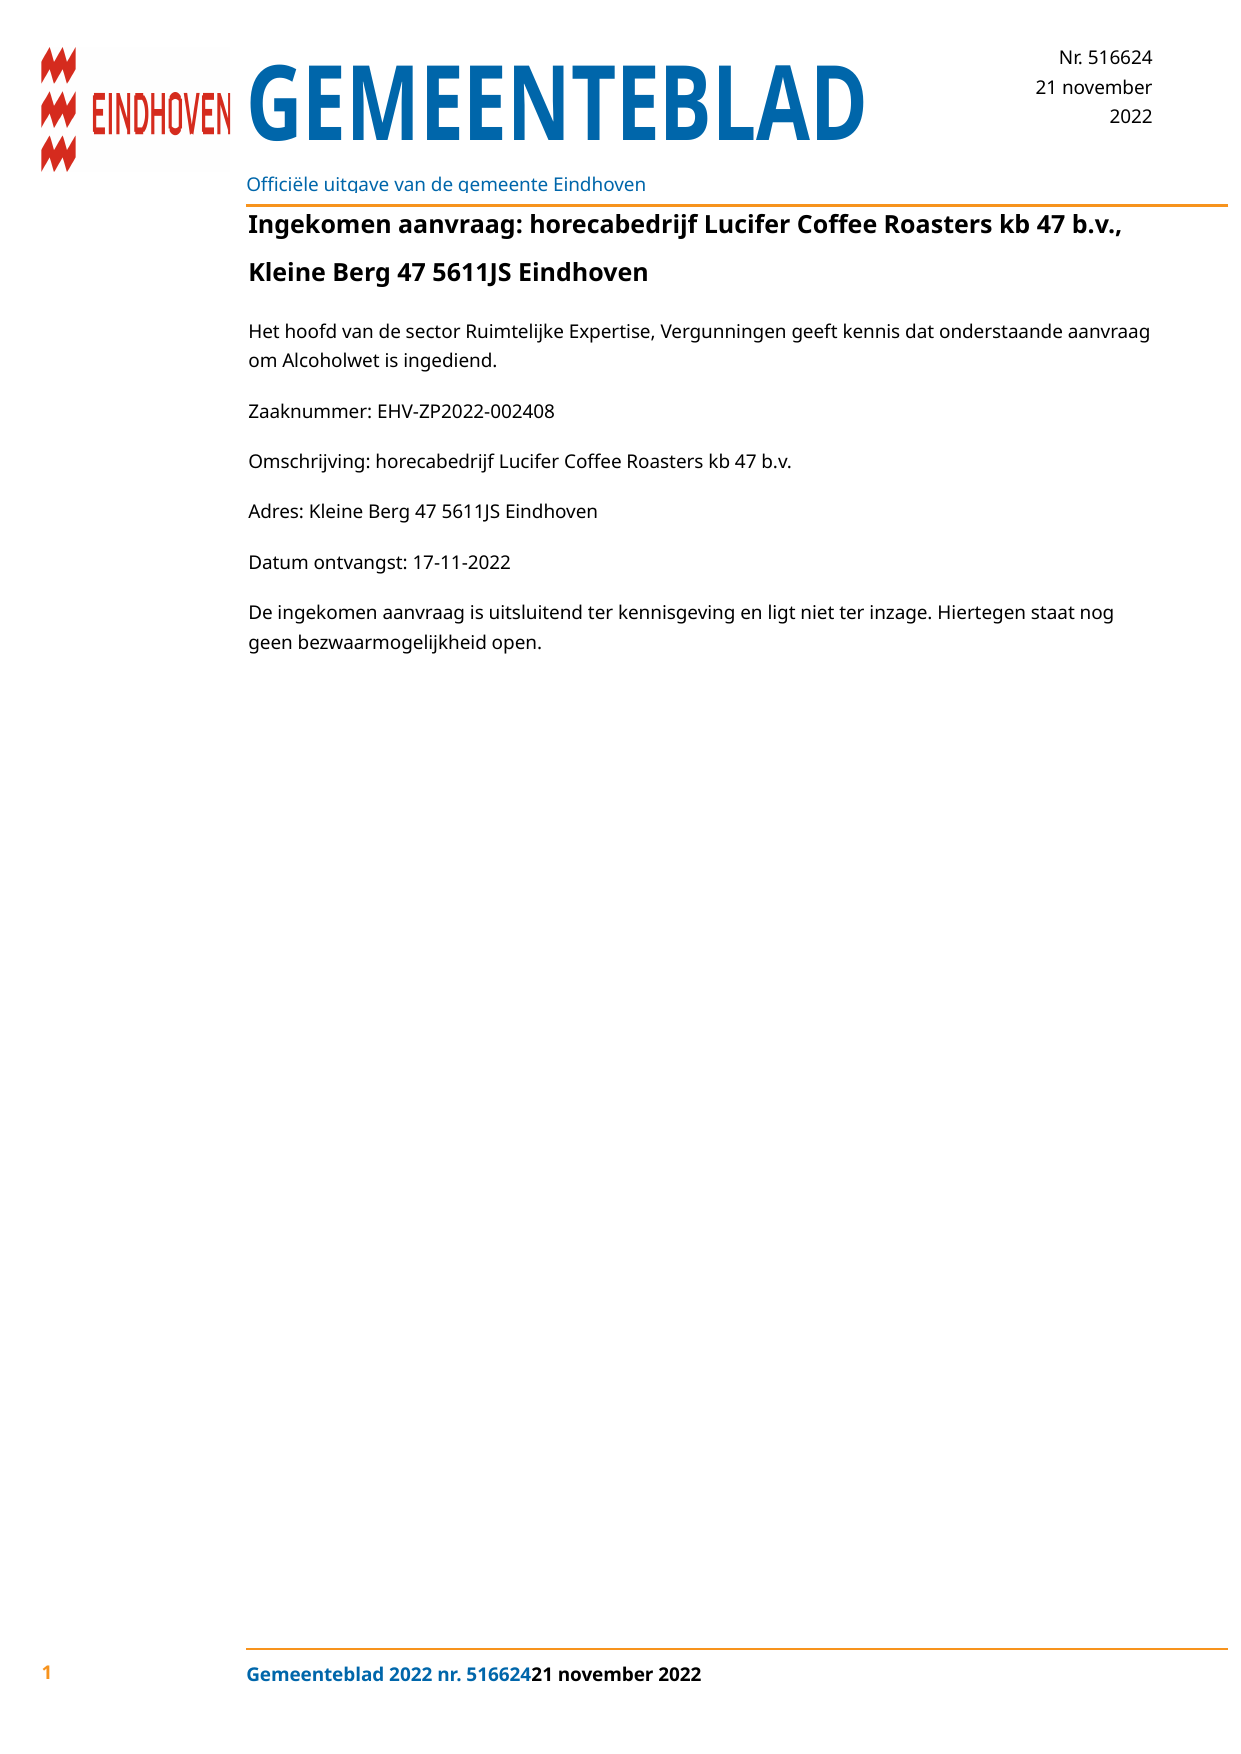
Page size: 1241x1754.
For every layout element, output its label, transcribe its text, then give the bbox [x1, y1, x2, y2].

text Zaaknummer: EHV-ZP2022-002408 [248, 398, 1152, 424]
text Omschrijving: horecabedrijf Lucifer Coffee Roasters kb 47 b.v. [248, 448, 1152, 474]
text Datum ontvangst: 17-11-2022 [248, 549, 1152, 575]
text Adres: Kleine Berg 47 5611JS Eindhoven [248, 499, 1152, 524]
text Het hoofd van de sector Ruimtelijke Expertise, Vergunningen geeft kennis dat onderstaande aanvraag om Alcoholwet is ingediend. [248, 318, 1152, 373]
text Ingekomen aanvraag: horecabedrijf Lucifer Coffee Roasters kb 47 b.v., Kleine Berg 47 5611JS Eindhoven [248, 207, 1152, 288]
picture [41, 47, 231, 172]
text De ingekomen aanvraag is uitsluitend ter kennisgeving en ligt niet ter inzage. Hiertegen staat nog geen bezwaarmogelijkheid open. [248, 599, 1152, 655]
